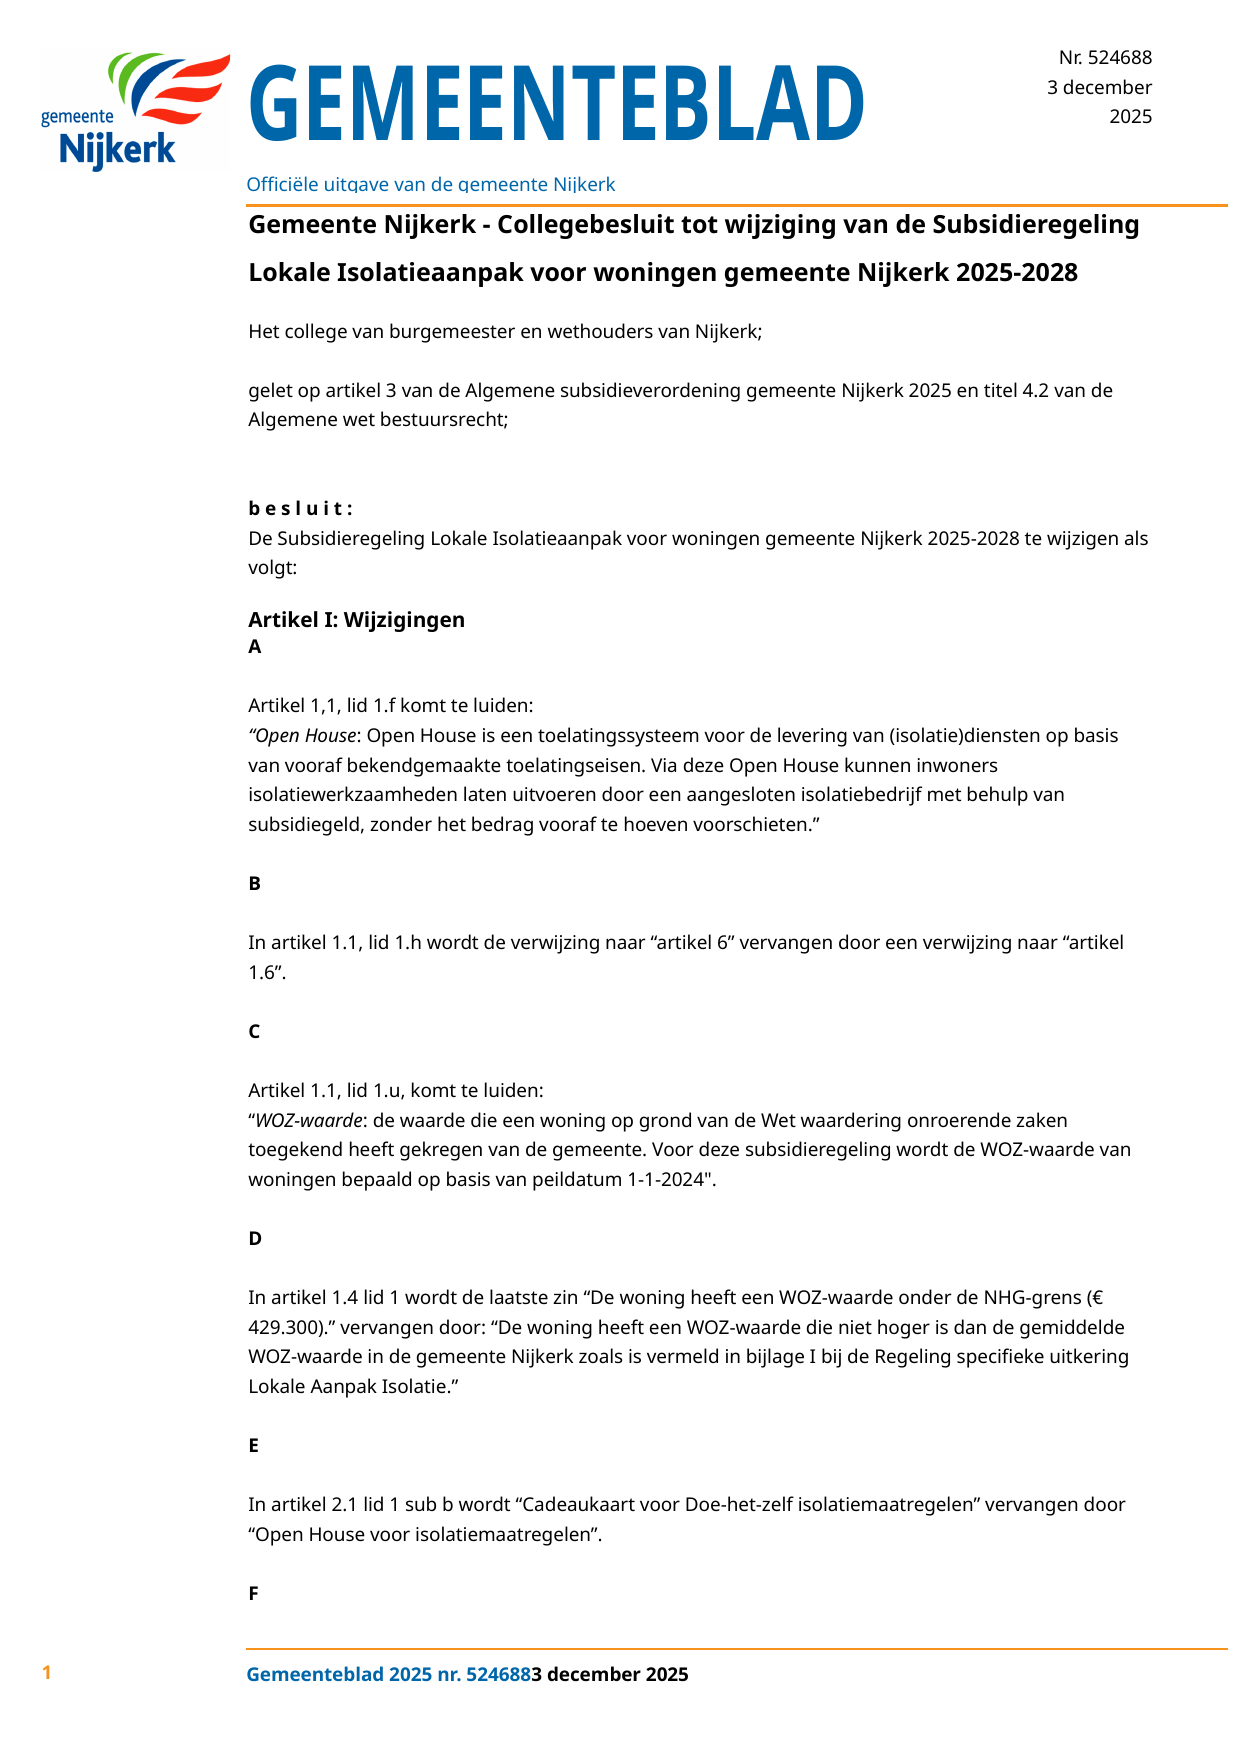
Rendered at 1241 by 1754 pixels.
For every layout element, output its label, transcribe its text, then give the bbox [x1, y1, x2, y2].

text F [248, 1580, 1152, 1606]
text gelet op artikel 3 van de Algemene subsidieverordening gemeente Nijkerk 2025 en titel 4.2 van de Algemene wet bestuursrecht; [248, 377, 1152, 432]
text C [248, 1018, 1152, 1044]
text “Open House: Open House is een toelatingssysteem voor de levering van (isolatie)diensten op basis van vooraf bekendgemaakte toelatingseisen. Via deze Open House kunnen inwoners isolatiewerkzaamheden laten uitvoeren door een aangesloten isolatiebedrijf met behulp van subsidiegeld, zonder het bedrag vooraf te hoeven voorschieten.” [248, 722, 1152, 837]
text A [248, 633, 1152, 659]
text B [248, 870, 1152, 896]
text In artikel 2.1 lid 1 sub b wordt “Cadeaukaart voor Doe-het-zelf isolatiemaatregelen” vervangen door “Open House voor isolatiemaatregelen”. [248, 1491, 1152, 1547]
text D [248, 1225, 1152, 1251]
text Gemeente Nijkerk - Collegebesluit tot wijziging van de Subsidieregeling Lokale Isolatieaanpak voor woningen gemeente Nijkerk 2025-2028 [248, 207, 1152, 288]
text Artikel 1.1, lid 1.u, komt te luiden: [248, 1077, 1152, 1103]
text Artikel I: Wijzigingen [248, 605, 1152, 633]
text In artikel 1.1, lid 1.h wordt de verwijzing naar “artikel 6” vervangen door een verwijzing naar “artikel 1.6”. [248, 929, 1152, 984]
text Het college van burgemeester en wethouders van Nijkerk; [248, 318, 1152, 344]
text E [248, 1432, 1152, 1458]
text b e s l u i t : [248, 495, 1152, 521]
picture [41, 47, 231, 172]
text De Subsidieregeling Lokale Isolatieaanpak voor woningen gemeente Nijkerk 2025-2028 te wijzigen als volgt: [248, 525, 1152, 580]
text In artikel 1.4 lid 1 wordt de laatste zin “De woning heeft een WOZ-waarde onder de NHG-grens (€ 429.300).” vervangen door: “De woning heeft een WOZ-waarde die niet hoger is dan de gemiddelde WOZ-waarde in de gemeente Nijkerk zoals is vermeld in bijlage I bij de Regeling specifieke uitkering Lokale Aanpak Isolatie.” [248, 1284, 1152, 1399]
text Artikel 1,1, lid 1.f komt te luiden: [248, 693, 1152, 718]
text “WOZ-waarde: de waarde die een woning op grond van de Wet waardering onroerende zaken toegekend heeft gekregen van de gemeente. Voor deze subsidieregeling wordt de WOZ-waarde van woningen bepaald op basis van peildatum 1-1-2024". [248, 1107, 1152, 1192]
